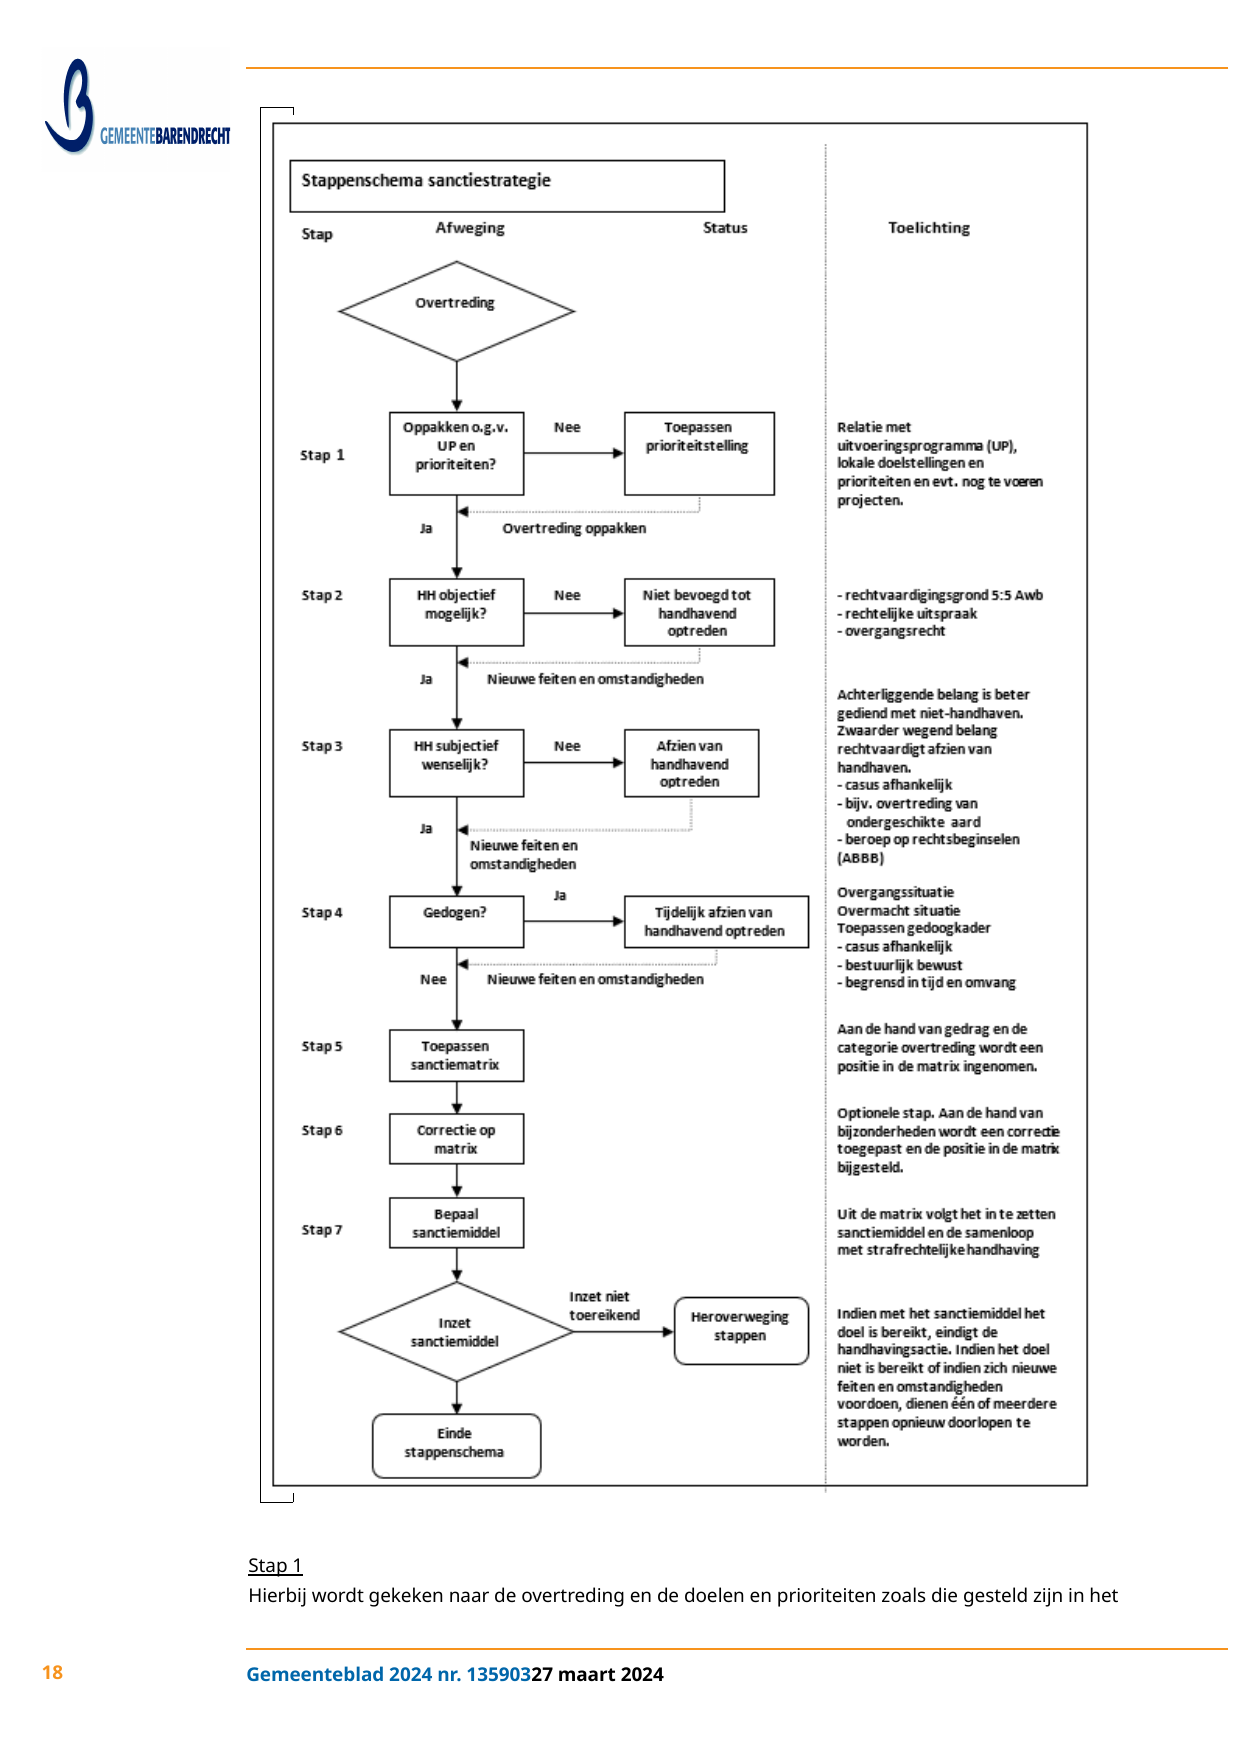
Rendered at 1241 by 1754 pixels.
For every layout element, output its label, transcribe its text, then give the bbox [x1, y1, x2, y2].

picture [268, 115, 1096, 1493]
picture [41, 47, 231, 172]
text Stap 1 [248, 1553, 1152, 1578]
text Hierbij wordt gekeken naar de overtreding en de doelen en prioriteiten zoals die gesteld zijn in het [248, 1582, 1152, 1608]
